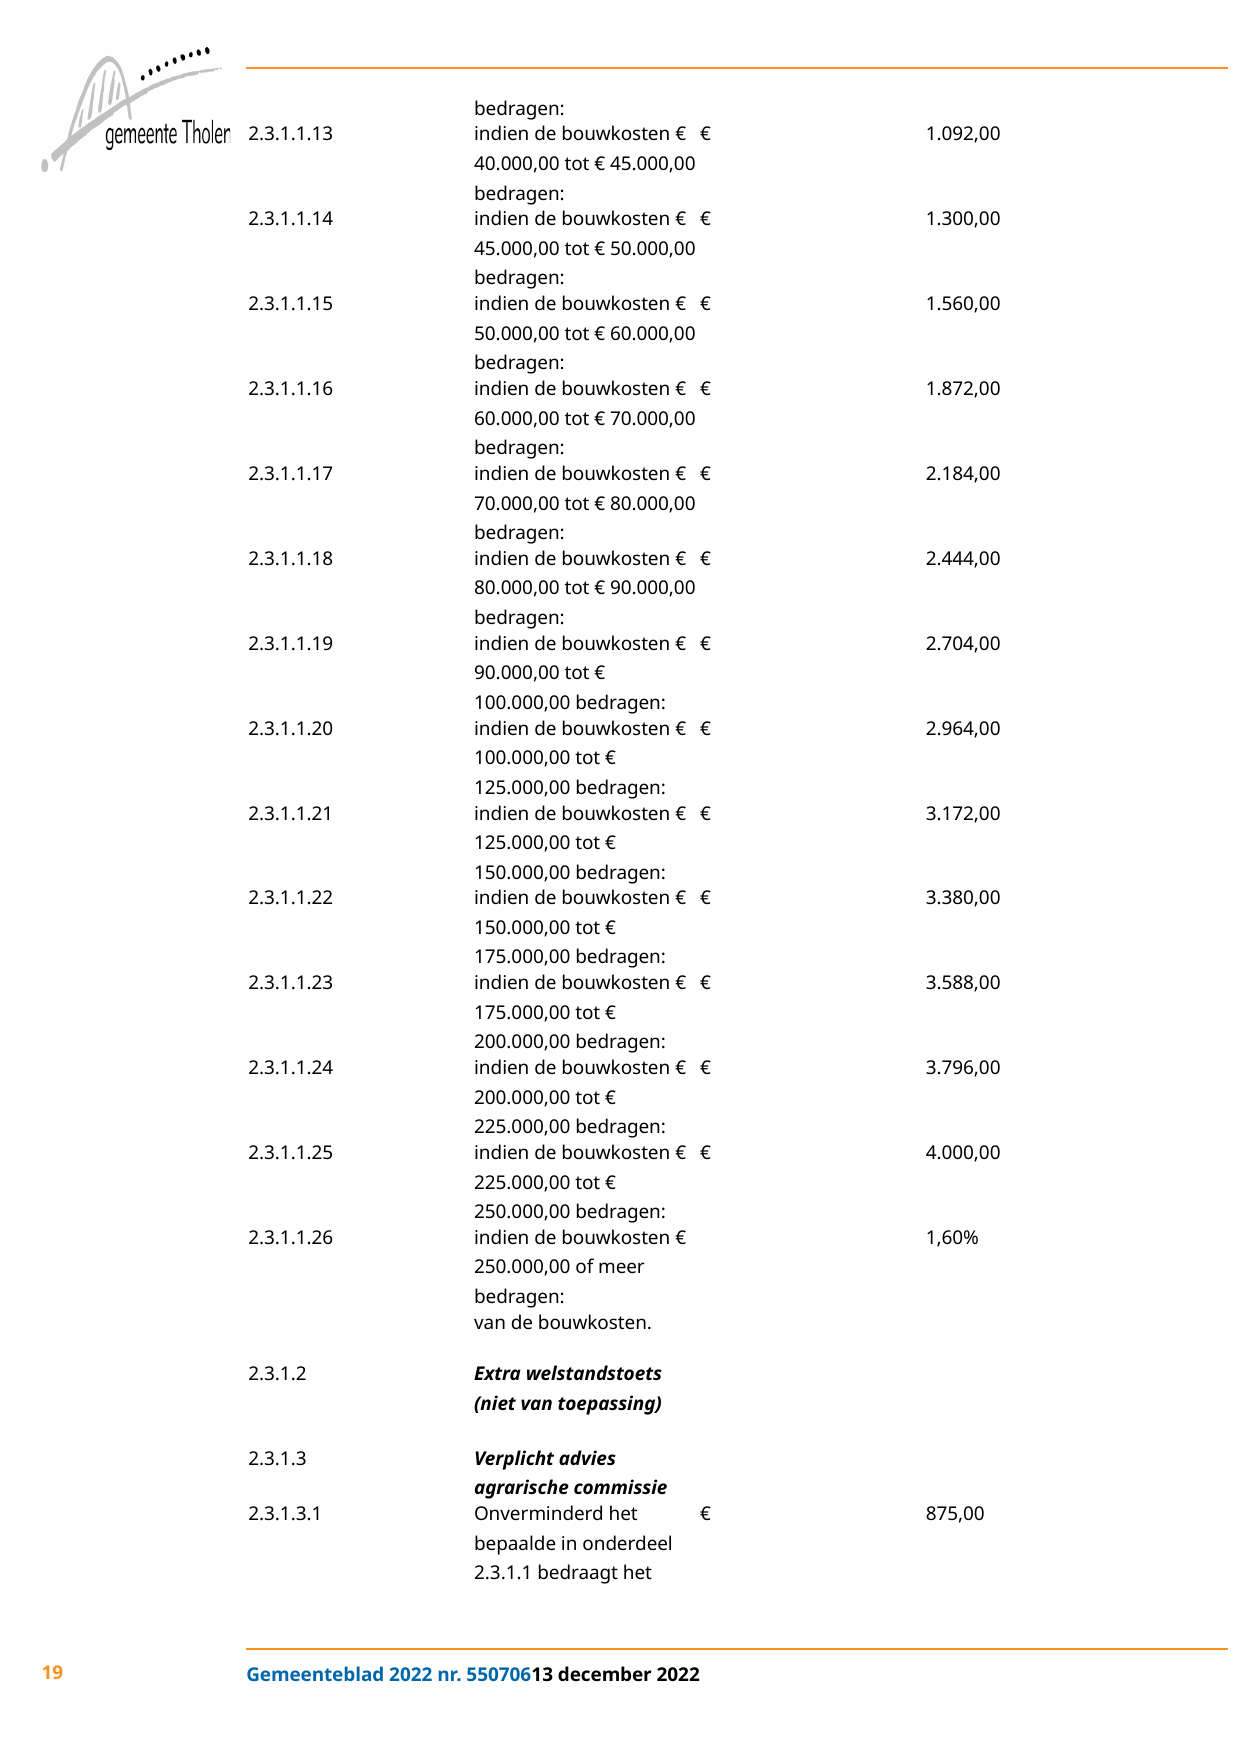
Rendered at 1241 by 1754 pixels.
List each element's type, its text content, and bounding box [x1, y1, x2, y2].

table_cell [700, 1224, 926, 1309]
table_cell 2.3.1.1.26 [248, 1224, 474, 1335]
table_cell 2.3.1.1.19 [248, 630, 474, 715]
table_cell indien de bouwkosten € 70.000,00 tot € 80.000,00 bedragen: [474, 460, 700, 545]
table_cell 3.588,00 [926, 970, 1152, 1054]
table_cell 2.704,00 [926, 630, 1152, 715]
table_cell 3.172,00 [926, 800, 1152, 884]
table_cell 2.3.1.1.21 [248, 800, 474, 884]
table_cell € [700, 970, 926, 1054]
table_cell 1,60% [926, 1224, 1152, 1309]
table_cell indien de bouwkosten € 100.000,00 tot € 125.000,00 bedragen: [474, 715, 700, 800]
table_header [700, 1445, 1152, 1500]
table_cell indien de bouwkosten € 150.000,00 tot € 175.000,00 bedragen: [474, 885, 700, 969]
table_cell 1.872,00 [926, 375, 1152, 460]
table_cell 2.3.1.1.17 [248, 460, 474, 545]
table_cell 2.3.1.1.18 [248, 545, 474, 630]
table_cell [248, 95, 474, 121]
table_cell [700, 95, 926, 121]
table_cell indien de bouwkosten € 250.000,00 of meer bedragen: [474, 1224, 700, 1309]
table_cell 2.3.1.1.15 [248, 290, 474, 375]
picture [41, 47, 231, 172]
table_cell [700, 1361, 1152, 1416]
table_header Verplicht advies agrarische commissie [474, 1445, 700, 1500]
table_cell indien de bouwkosten € 40.000,00 tot € 45.000,00 bedragen: [474, 121, 700, 205]
table_cell 1.300,00 [926, 205, 1152, 290]
table_cell Extra welstandstoets (niet van toepassing) [474, 1361, 700, 1416]
table_cell 3.796,00 [926, 1054, 1152, 1139]
table_cell 2.3.1.1.13 [248, 121, 474, 205]
table_cell € [700, 545, 926, 630]
table_cell indien de bouwkosten € 175.000,00 tot € 200.000,00 bedragen: [474, 970, 700, 1054]
table_cell 2.3.1.1.24 [248, 1054, 474, 1139]
table_cell 2.3.1.1.23 [248, 970, 474, 1054]
table_cell indien de bouwkosten € 225.000,00 tot € 250.000,00 bedragen: [474, 1139, 700, 1224]
table_cell indien de bouwkosten € 125.000,00 tot € 150.000,00 bedragen: [474, 800, 700, 884]
table_cell € [700, 205, 926, 290]
table_cell € [700, 460, 926, 545]
table_cell [474, 1416, 700, 1442]
table_cell [248, 1416, 474, 1442]
table_cell indien de bouwkosten € 45.000,00 tot € 50.000,00 bedragen: [474, 205, 700, 290]
table_cell € [700, 290, 926, 375]
table_cell 2.3.1.1.20 [248, 715, 474, 800]
table_cell [926, 95, 1152, 121]
table_cell indien de bouwkosten € 60.000,00 tot € 70.000,00 bedragen: [474, 375, 700, 460]
table_cell 2.184,00 [926, 460, 1152, 545]
table_cell indien de bouwkosten € 80.000,00 tot € 90.000,00 bedragen: [474, 545, 700, 630]
table_cell bedragen: [474, 95, 700, 121]
table_header 2.3.1.3 [248, 1445, 474, 1500]
table_cell Onverminderd het bepaalde in onderdeel 2.3.1.1 bedraagt het [474, 1500, 700, 1585]
table_cell 3.380,00 [926, 885, 1152, 969]
table_cell € [700, 715, 926, 800]
table_cell 2.3.1.1.25 [248, 1139, 474, 1224]
table_cell [700, 1416, 1152, 1442]
table_cell [700, 1335, 1152, 1361]
table_cell 2.3.1.3.1 [248, 1500, 474, 1585]
table_cell 1.092,00 [926, 121, 1152, 205]
table_cell indien de bouwkosten € 200.000,00 tot € 225.000,00 bedragen: [474, 1054, 700, 1139]
table_cell 2.3.1.2 [248, 1361, 474, 1416]
table_cell 4.000,00 [926, 1139, 1152, 1224]
table_cell € [700, 375, 926, 460]
table_cell € [700, 800, 926, 884]
table_cell 2.964,00 [926, 715, 1152, 800]
table_cell € [700, 630, 926, 715]
table_cell [248, 1335, 474, 1361]
table_cell 2.3.1.1.22 [248, 885, 474, 969]
table_cell 1.560,00 [926, 290, 1152, 375]
table_cell € [700, 885, 926, 969]
table_cell [474, 1335, 700, 1361]
table_cell 2.3.1.1.16 [248, 375, 474, 460]
table_cell indien de bouwkosten € 90.000,00 tot € 100.000,00 bedragen: [474, 630, 700, 715]
table_cell 875,00 [926, 1500, 1152, 1585]
table_cell € [700, 1500, 926, 1585]
table_cell € [700, 121, 926, 205]
table_cell € [700, 1139, 926, 1224]
table_cell € [700, 1054, 926, 1139]
table_cell [700, 1309, 1152, 1335]
table_cell 2.444,00 [926, 545, 1152, 630]
table_cell indien de bouwkosten € 50.000,00 tot € 60.000,00 bedragen: [474, 290, 700, 375]
table_cell 2.3.1.1.14 [248, 205, 474, 290]
table_cell van de bouwkosten. [474, 1309, 700, 1335]
